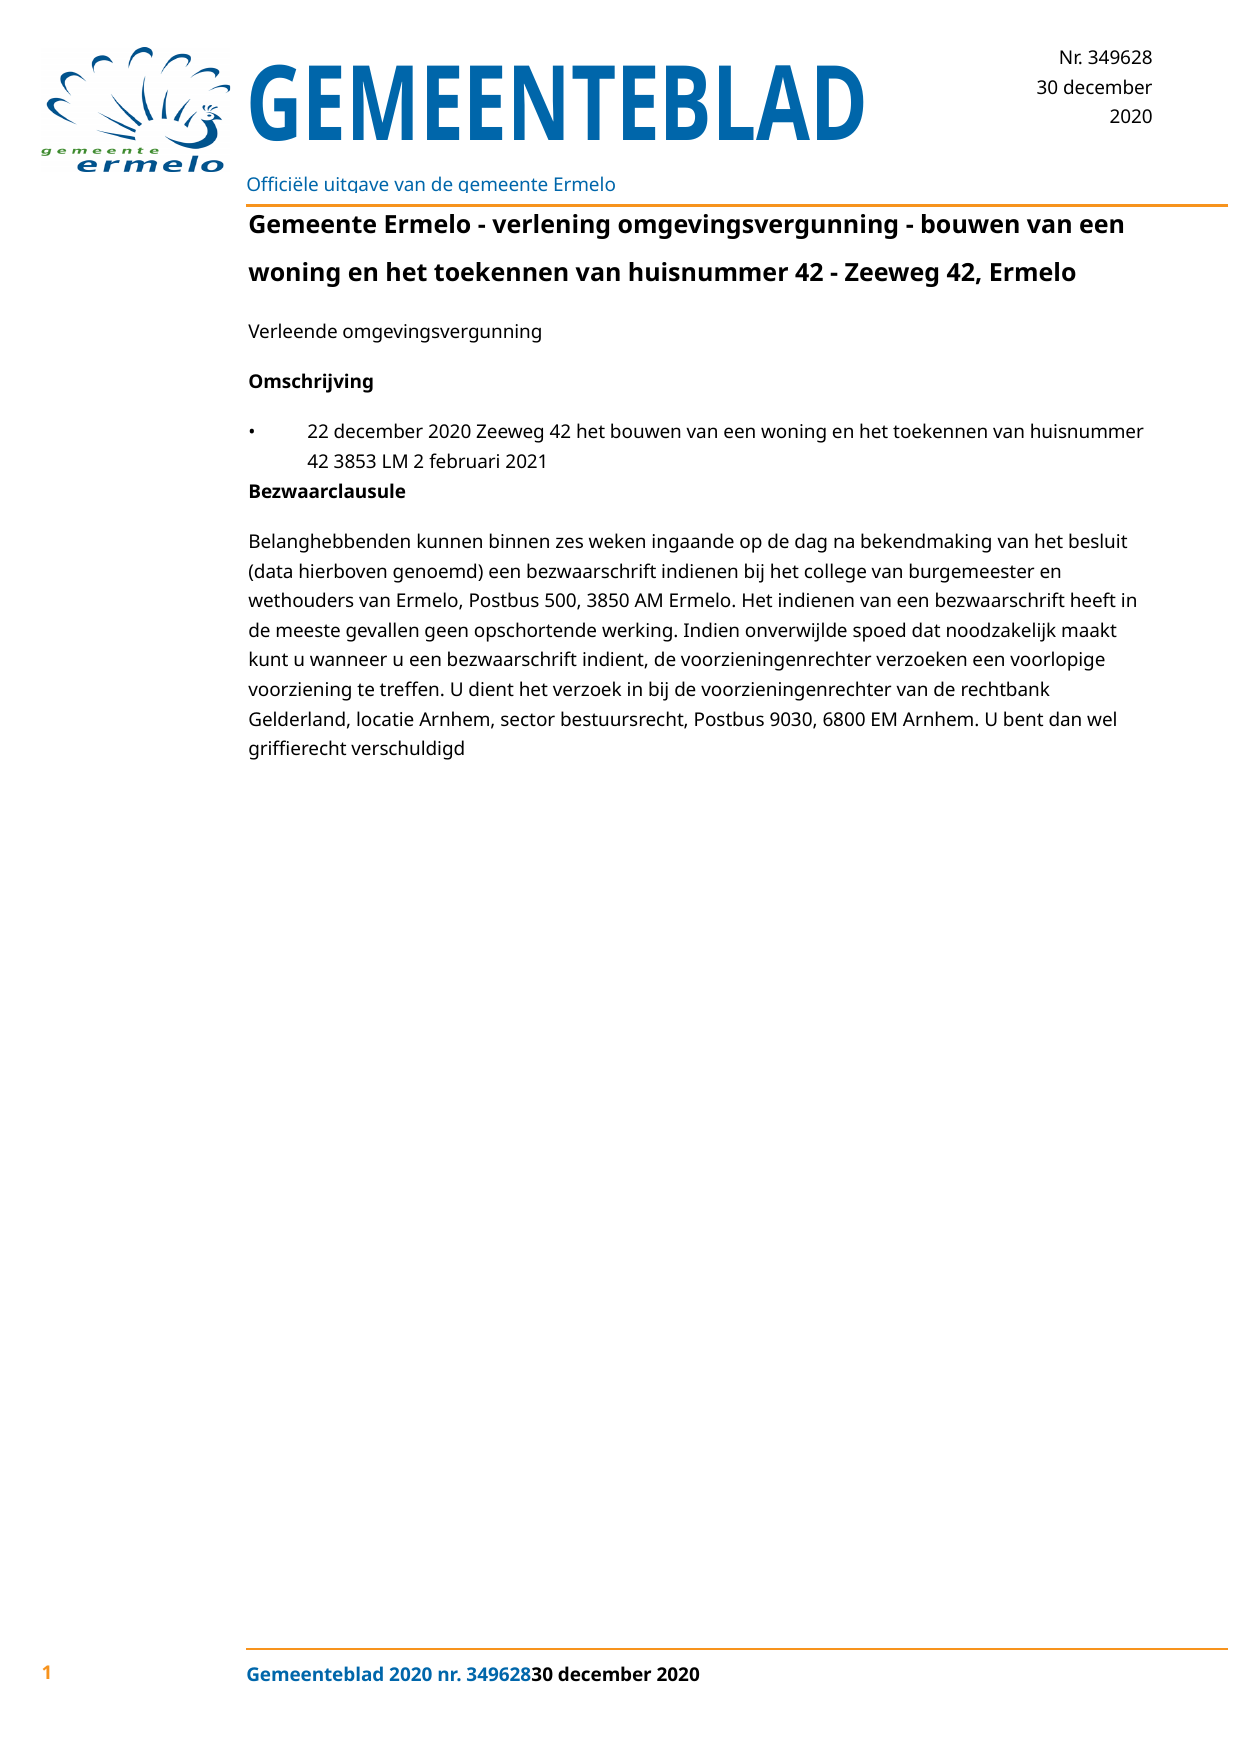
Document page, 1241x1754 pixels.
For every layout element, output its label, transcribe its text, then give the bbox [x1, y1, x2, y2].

text Belanghebbenden kunnen binnen zes weken ingaande op de dag na bekendmaking van het besluit (data hierboven genoemd) een bezwaarschrift indienen bij het college van burgemeester en wethouders van Ermelo, Postbus 500, 3850 AM Ermelo. Het indienen van een bezwaarschrift heeft in de meeste gevallen geen opschortende werking. Indien onverwijlde spoed dat noodzakelijk maakt kunt u wanneer u een bezwaarschrift indient, de voorzieningenrechter verzoeken een voorlopige voorziening te treffen. U dient het verzoek in bij de voorzieningenrechter van de rechtbank Gelderland, locatie Arnhem, sector bestuursrecht, Postbus 9030, 6800 EM Arnhem. U bent dan wel griffierecht verschuldigd [248, 528, 1152, 761]
picture [41, 47, 231, 172]
text Gemeente Ermelo - verlening omgevingsvergunning - bouwen van een woning en het toekennen van huisnummer 42 - Zeeweg 42, Ermelo [248, 207, 1152, 288]
text Bezwaarclausule [248, 478, 1152, 504]
text Omschrijving [248, 368, 1152, 394]
text Verleende omgevingsvergunning [248, 318, 1152, 344]
list 22 december 2020 Zeeweg 42 het bouwen van een woning en het toekennen van huisnummer 42 3853 LM 2 februari 2021 [248, 419, 1152, 474]
